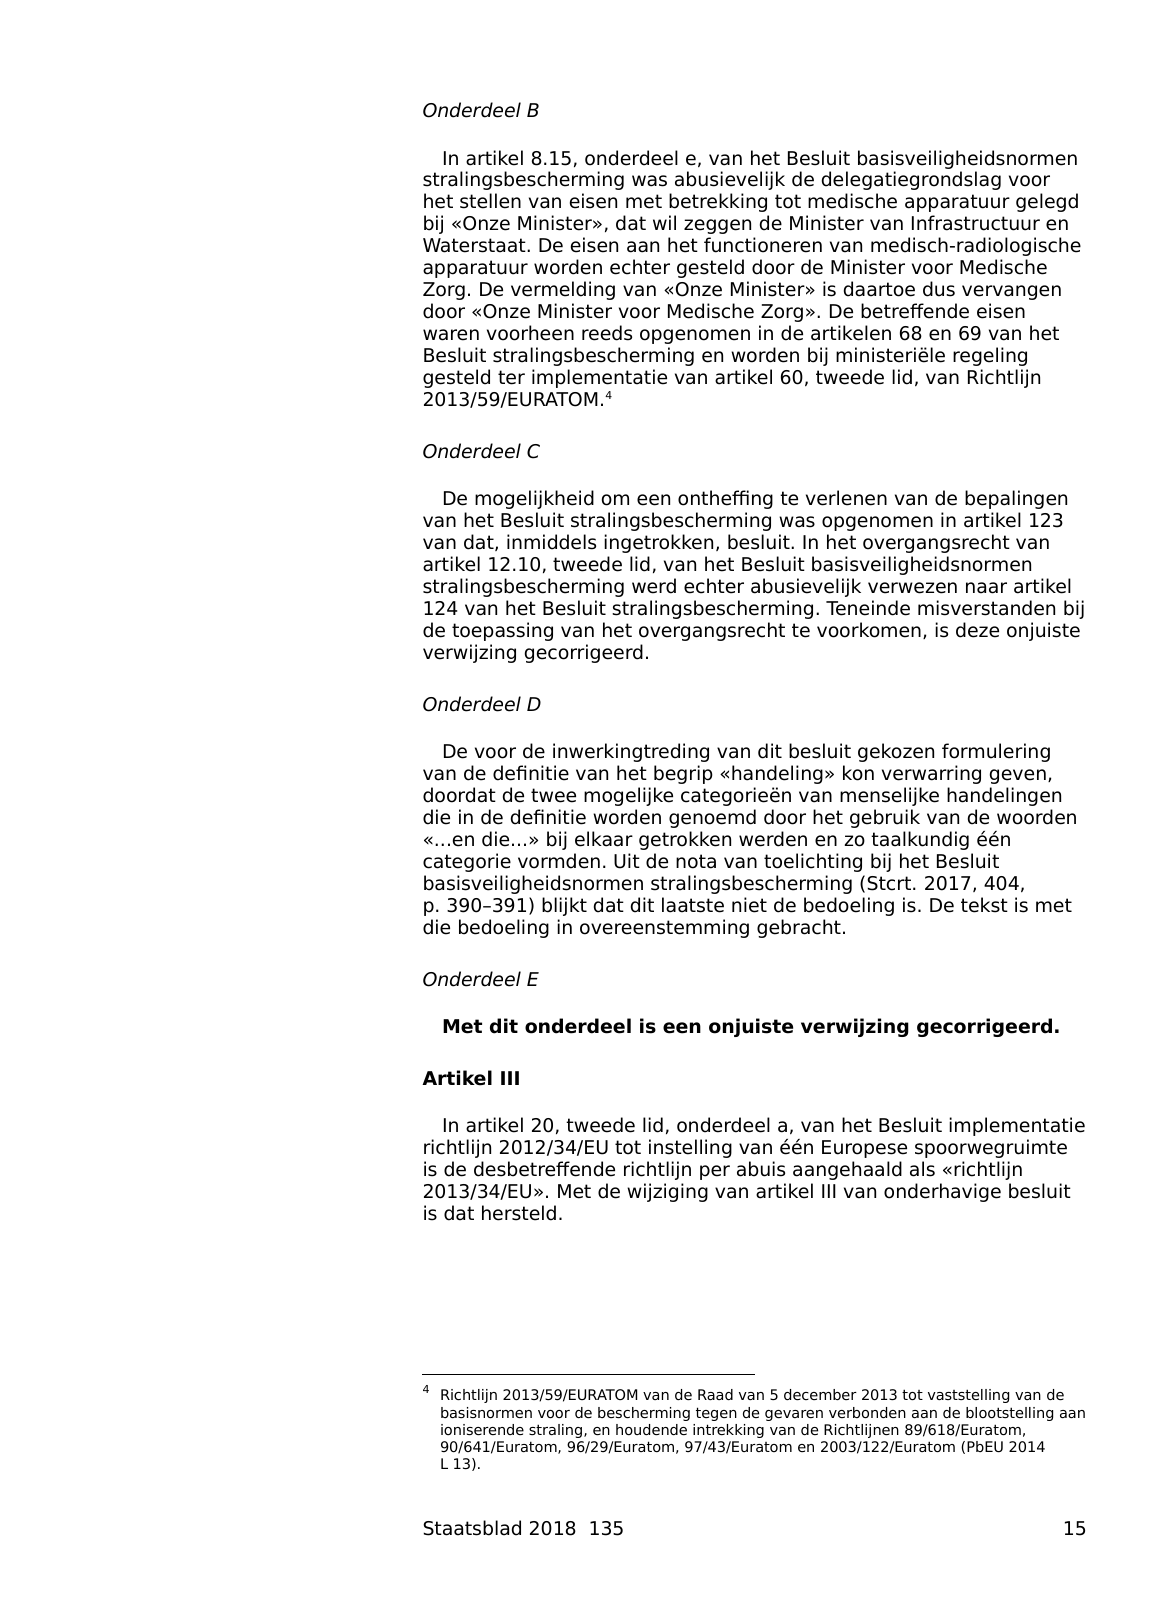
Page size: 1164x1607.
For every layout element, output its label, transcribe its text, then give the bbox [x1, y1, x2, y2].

subtitle Onderdeel D [422, 694, 1087, 716]
text In artikel 8.15, onderdeel e, van het Besluit basisveiligheidsnormen stralingsbescherming was abusievelijk de delegatiegrondslag voor het stellen van eisen met betrekking tot medische apparatuur gelegd bij «Onze Minister», dat wil zeggen de Minister van Infrastructuur en Waterstaat. De eisen aan het functioneren van medisch-radiologische apparatuur worden echter gesteld door de Minister voor Medische Zorg. De vermelding van «Onze Minister» is daartoe dus vervangen door «Onze Minister voor Medische Zorg». De betreffende eisen waren voorheen reeds opgenomen in de artikelen 68 en 69 van het Besluit stralingsbescherming en worden bij ministeriële regeling gesteld ter implementatie van artikel 60, tweede lid, van Richtlijn 2013/59/EURATOM. [422, 147, 1087, 411]
text De voor de inwerkingtreding van dit besluit gekozen formulering van de definitie van het begrip «handeling» kon verwarring geven, doordat de twee mogelijke categorieën van menselijke handelingen die in de definitie worden genoemd door het gebruik van de woorden «...en die...» bij elkaar getrokken werden en zo taalkundig één categorie vormden. Uit de nota van toelichting bij het Besluit basisveiligheidsnormen stralingsbescherming (Stcrt. 2017, 404, p. 390–391) blijkt dat dit laatste niet de bedoeling is. De tekst is met die bedoeling in overeenstemming gebracht. [422, 741, 1087, 939]
subtitle Onderdeel E [422, 969, 1087, 991]
subtitle Onderdeel B [422, 100, 1087, 122]
text In artikel 20, tweede lid, onderdeel a, van het Besluit implementatie richtlijn 2012/34/EU tot instelling van één Europese spoorwegruimte is de desbetreffende richtlijn per abuis aangehaald als «richtlijn 2013/34/EU». Met de wijziging van artikel III van onderhavige besluit is dat hersteld. [422, 1115, 1087, 1224]
subtitle Artikel III [422, 1068, 1087, 1090]
subtitle Onderdeel C [422, 441, 1087, 463]
text De mogelijkheid om een ontheffing te verlenen van de bepalingen van het Besluit stralingsbescherming was opgenomen in artikel 123 van dat, inmiddels ingetrokken, besluit. In het overgangsrecht van artikel 12.10, tweede lid, van het Besluit basisveiligheidsnormen stralingsbescherming werd echter abusievelijk verwezen naar artikel 124 van het Besluit stralingsbescherming. Teneinde misverstanden bij de toepassing van het overgangsrecht te voorkomen, is deze onjuiste verwijzing gecorrigeerd. [422, 488, 1087, 664]
text Richtlijn 2013/59/EURATOM van de Raad van 5 december 2013 tot vaststelling van de basisnormen voor de bescherming tegen de gevaren verbonden aan de blootstelling aan ioniserende straling, en houdende intrekking van de Richtlijnen 89/618/Euratom, 90/641/Euratom, 96/29/Euratom, 97/43/Euratom en 2003/122/Euratom (PbEU 2014 L 13). [422, 1383, 1087, 1473]
text Met dit onderdeel is een onjuiste verwijzing gecorrigeerd. [422, 1016, 1087, 1038]
